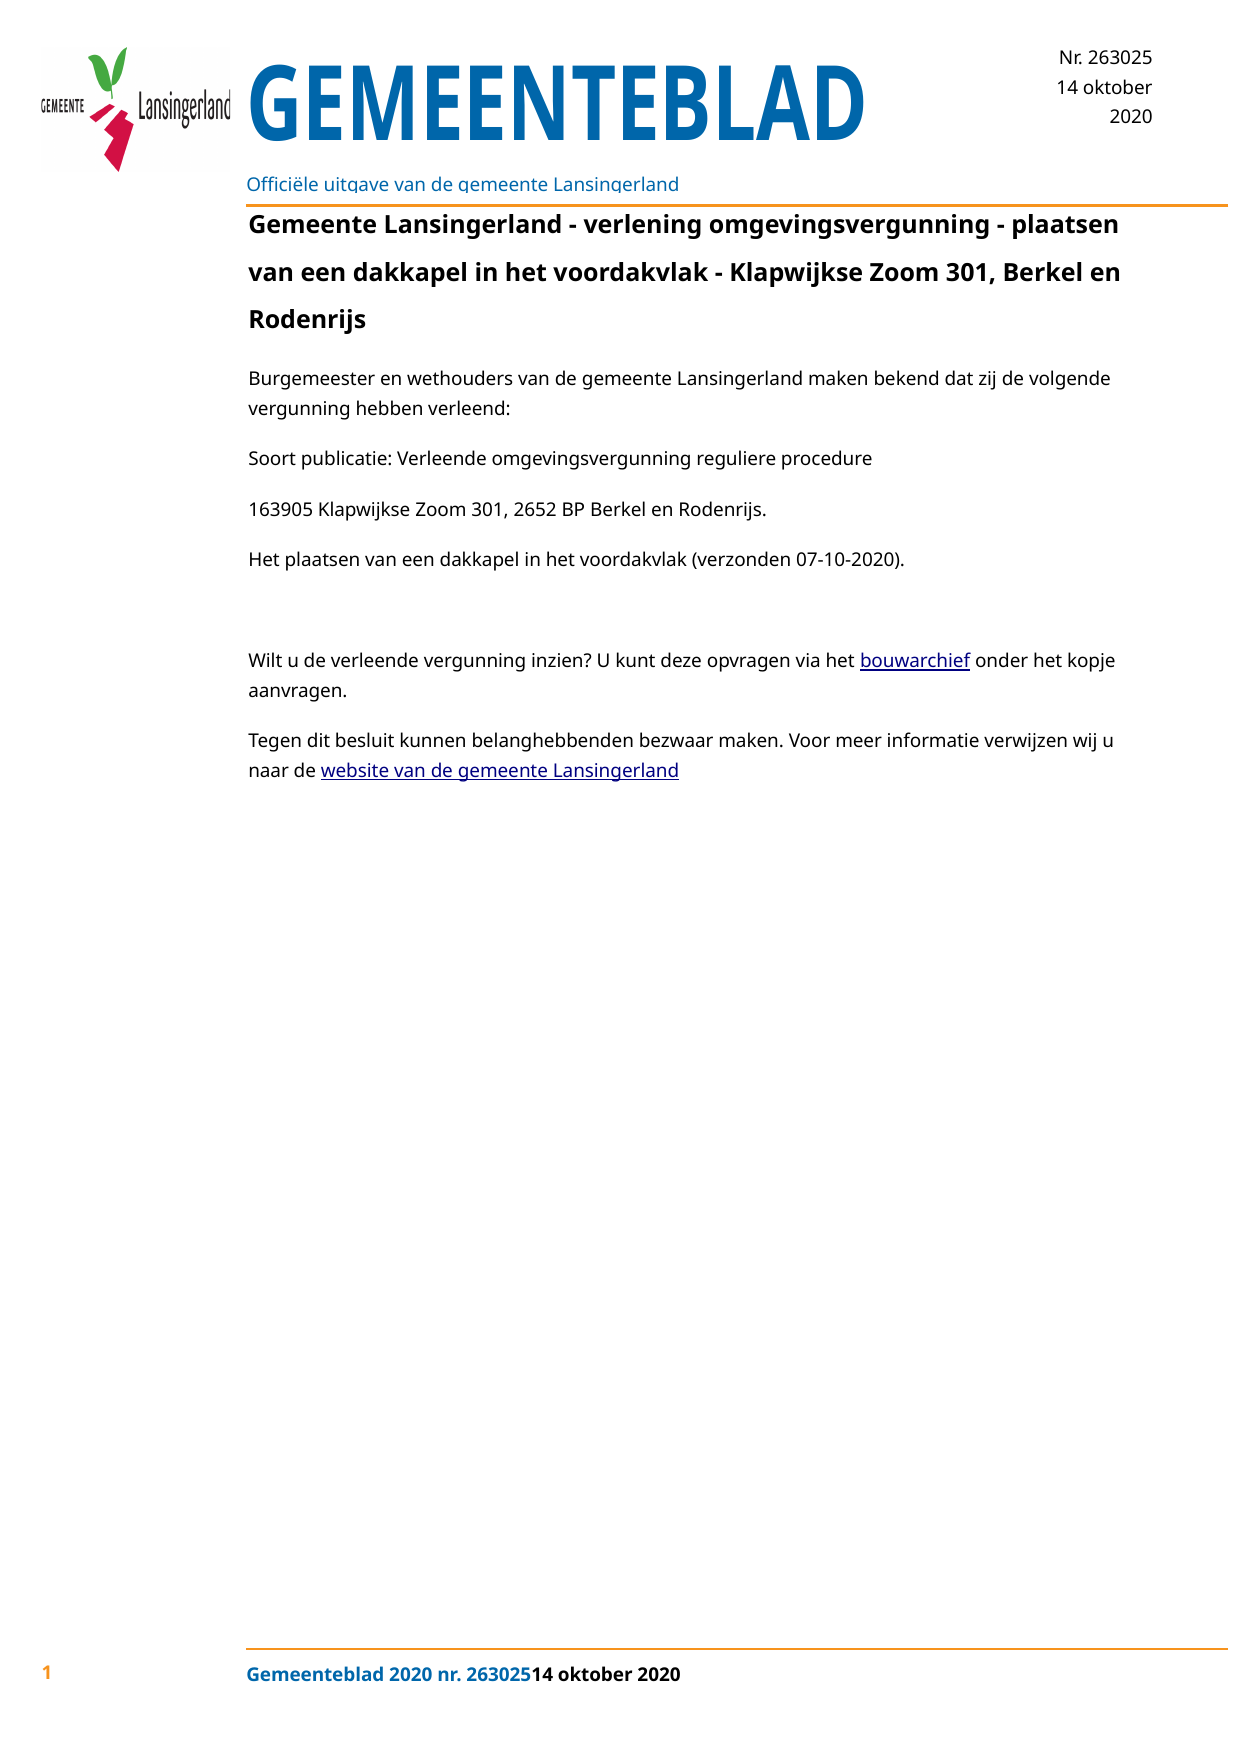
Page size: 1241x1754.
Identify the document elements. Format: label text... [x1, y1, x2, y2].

picture [41, 47, 231, 172]
text Gemeente Lansingerland - verlening omgevingsvergunning - plaatsen van een dakkapel in het voordakvlak - Klapwijkse Zoom 301, Berkel en Rodenrijs [248, 207, 1152, 336]
text Burgemeester en wethouders van de gemeente Lansingerland maken bekend dat zij de volgende vergunning hebben verleend: [248, 366, 1152, 421]
text Tegen dit besluit kunnen belanghebbenden bezwaar maken. Voor meer informatie verwijzen wij u naar de website van de gemeente Lansingerland [248, 727, 1152, 782]
text Het plaatsen van een dakkapel in het voordakvlak (verzonden 07-10-2020). [248, 546, 1152, 572]
text 163905 Klapwijkse Zoom 301, 2652 BP Berkel en Rodenrijs. [248, 496, 1152, 522]
text Wilt u de verleende vergunning inzien? U kunt deze opvragen via het bouwarchief onder het kopje aanvragen. [248, 647, 1152, 702]
text Soort publicatie: Verleende omgevingsvergunning reguliere procedure [248, 446, 1152, 471]
